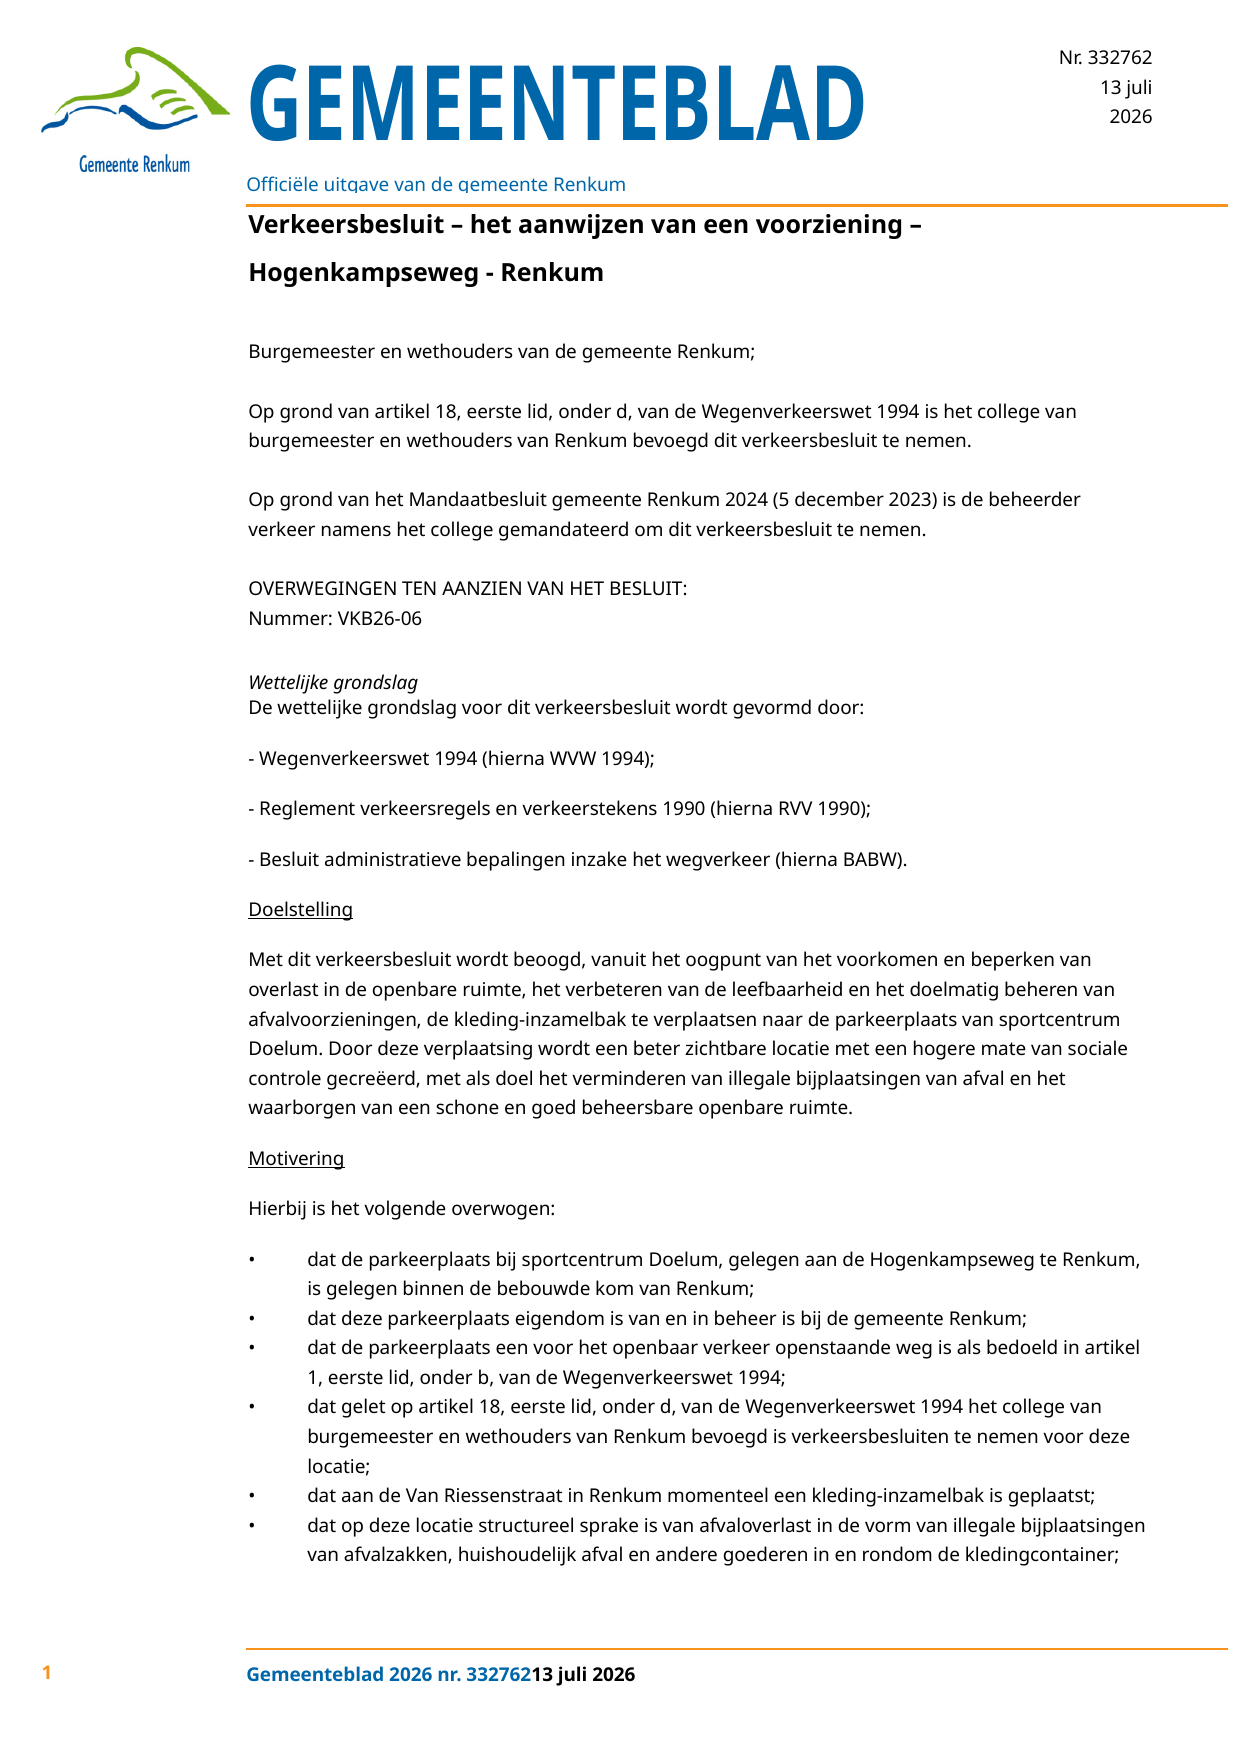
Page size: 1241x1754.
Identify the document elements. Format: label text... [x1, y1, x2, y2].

text Wettelijke grondslag [248, 669, 1152, 694]
text Op grond van artikel 18, eerste lid, onder d, van de Wegenverkeerswet 1994 is het college van burgemeester en wethouders van Renkum bevoegd dit verkeersbesluit te nemen. [248, 398, 1152, 453]
text De wettelijke grondslag voor dit verkeersbesluit wordt gevormd door: [248, 694, 1152, 720]
text OVERWEGINGEN TEN AANZIEN VAN HET BESLUIT: [248, 575, 1152, 601]
list dat aan de Van Riessenstraat in Renkum momenteel een kleding-inzamelbak is geplaatst; [248, 1482, 1152, 1508]
text Hierbij is het volgende overwogen: [248, 1195, 1152, 1221]
text - Wegenverkeerswet 1994 (hierna WVW 1994); [248, 745, 1152, 771]
list dat deze parkeerplaats eigendom is van en in beheer is bij de gemeente Renkum; [248, 1305, 1152, 1331]
text Burgemeester en wethouders van de gemeente Renkum; [248, 339, 1152, 364]
text Doelstelling [248, 896, 1152, 922]
list dat op deze locatie structureel sprake is van afvaloverlast in de vorm van illegale bijplaatsingen van afvalzakken, huishoudelijk afval en andere goederen in en rondom de kledingcontainer; [248, 1512, 1152, 1567]
text - Reglement verkeersregels en verkeerstekens 1990 (hierna RVV 1990); [248, 795, 1152, 821]
text Nummer: VKB26-06 [248, 605, 1152, 631]
text Op grond van het Mandaatbesluit gemeente Renkum 2024 (5 december 2023) is de beheerder verkeer namens het college gemandateerd om dit verkeersbesluit te nemen. [248, 487, 1152, 542]
list dat de parkeerplaats een voor het openbaar verkeer openstaande weg is als bedoeld in artikel 1, eerste lid, onder b, van de Wegenverkeerswet 1994; [248, 1334, 1152, 1390]
list dat de parkeerplaats bij sportcentrum Doelum, gelegen aan de Hogenkampseweg te Renkum, is gelegen binnen de bebouwde kom van Renkum; [248, 1246, 1152, 1301]
text Verkeersbesluit – het aanwijzen van een voorziening – Hogenkampseweg - Renkum [248, 207, 1152, 288]
text - Besluit administratieve bepalingen inzake het wegverkeer (hierna BABW). [248, 846, 1152, 872]
picture [41, 47, 231, 172]
text Met dit verkeersbesluit wordt beoogd, vanuit het oogpunt van het voorkomen en beperken van overlast in de openbare ruimte, het verbeteren van de leefbaarheid en het doelmatig beheren van afvalvoorzieningen, de kleding-inzamelbak te verplaatsen naar de parkeerplaats van sportcentrum Doelum. Door deze verplaatsing wordt een beter zichtbare locatie met een hogere mate van sociale controle gecreëerd, met als doel het verminderen van illegale bijplaatsingen van afval en het waarborgen van een schone en goed beheersbare openbare ruimte. [248, 947, 1152, 1120]
list dat gelet op artikel 18, eerste lid, onder d, van de Wegenverkeerswet 1994 het college van burgemeester en wethouders van Renkum bevoegd is verkeersbesluiten te nemen voor deze locatie; [248, 1394, 1152, 1479]
text Motivering [248, 1145, 1152, 1171]
